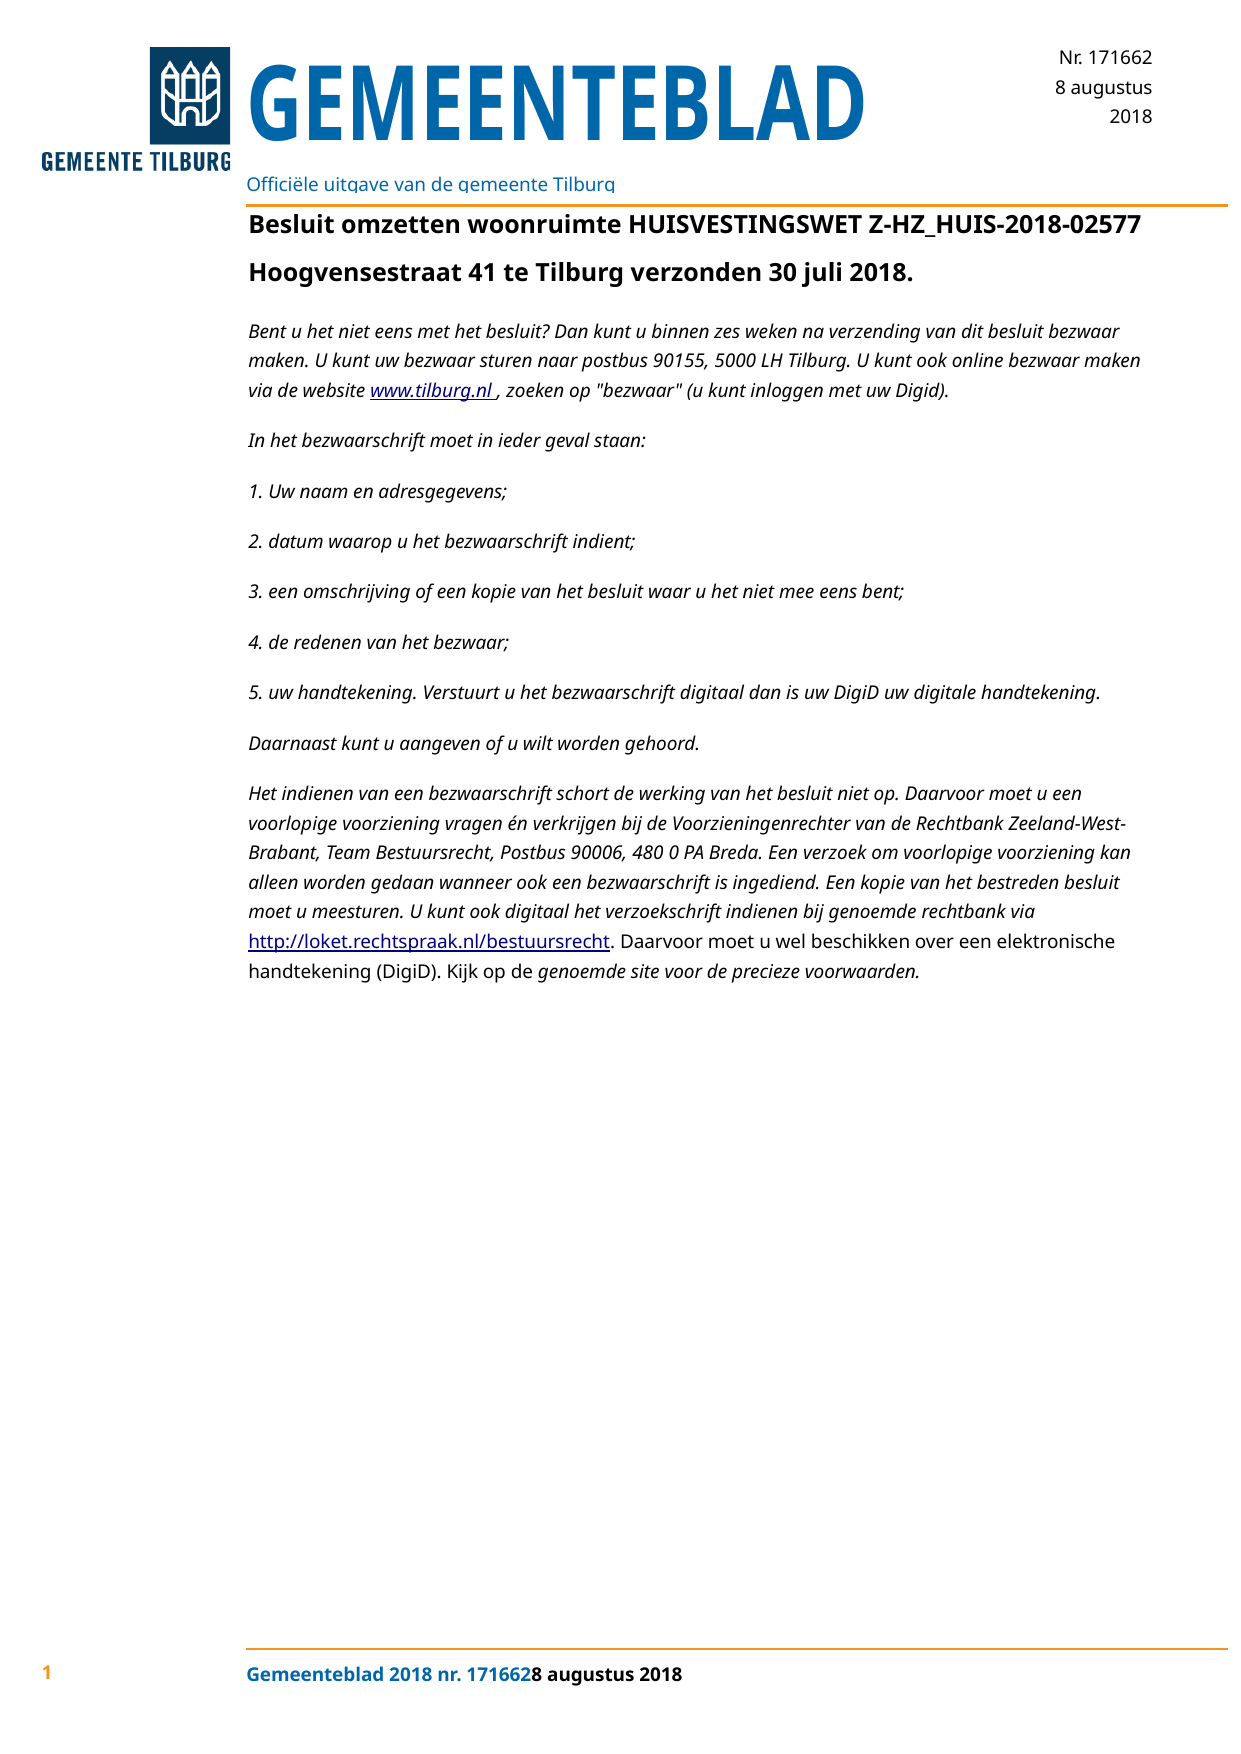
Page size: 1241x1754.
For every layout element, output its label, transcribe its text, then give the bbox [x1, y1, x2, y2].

text 4. de redenen van het bezwaar; [248, 629, 1152, 655]
text Daarnaast kunt u aangeven of u wilt worden gehoord. [248, 730, 1152, 756]
text 2. datum waarop u het bezwaarschrift indient; [248, 528, 1152, 554]
picture [41, 47, 231, 172]
text Besluit omzetten woonruimte HUISVESTINGSWET Z-HZ_HUIS-2018-02577 Hoogvensestraat 41 te Tilburg verzonden 30 juli 2018. [248, 207, 1152, 288]
text Het indienen van een bezwaarschrift schort de werking van het besluit niet op. Daarvoor moet u een voorlopige voorziening vragen én verkrijgen bij de Voorzieningenrechter van de Rechtbank Zeeland-West-Brabant, Team Bestuursrecht, Postbus 90006, 480 0 PA Breda. Een verzoek om voorlopige voorziening kan alleen worden gedaan wanneer ook een bezwaarschrift is ingediend. Een kopie van het bestreden besluit moet u meesturen. U kunt ook digitaal het verzoekschrift indienen bij genoemde rechtbank via http://loket.rechtspraak.nl/bestuursrecht. Daarvoor moet u wel beschikken over een elektronische handtekening (DigiD). Kijk op de genoemde site voor de precieze voorwaarden. [248, 780, 1152, 984]
text 3. een omschrijving of een kopie van het besluit waar u het niet mee eens bent; [248, 579, 1152, 604]
text In het bezwaarschrift moet in ieder geval staan: [248, 427, 1152, 453]
text Bent u het niet eens met het besluit? Dan kunt u binnen zes weken na verzending van dit besluit bezwaar maken. U kunt uw bezwaar sturen naar postbus 90155, 5000 LH Tilburg. U kunt ook online bezwaar maken via de website www.tilburg.nl , zoeken op "bezwaar" (u kunt inloggen met uw Digid). [248, 318, 1152, 403]
text 1. Uw naam en adresgegevens; [248, 478, 1152, 504]
text 5. uw handtekening. Verstuurt u het bezwaarschrift digitaal dan is uw DigiD uw digitale handtekening. [248, 679, 1152, 705]
